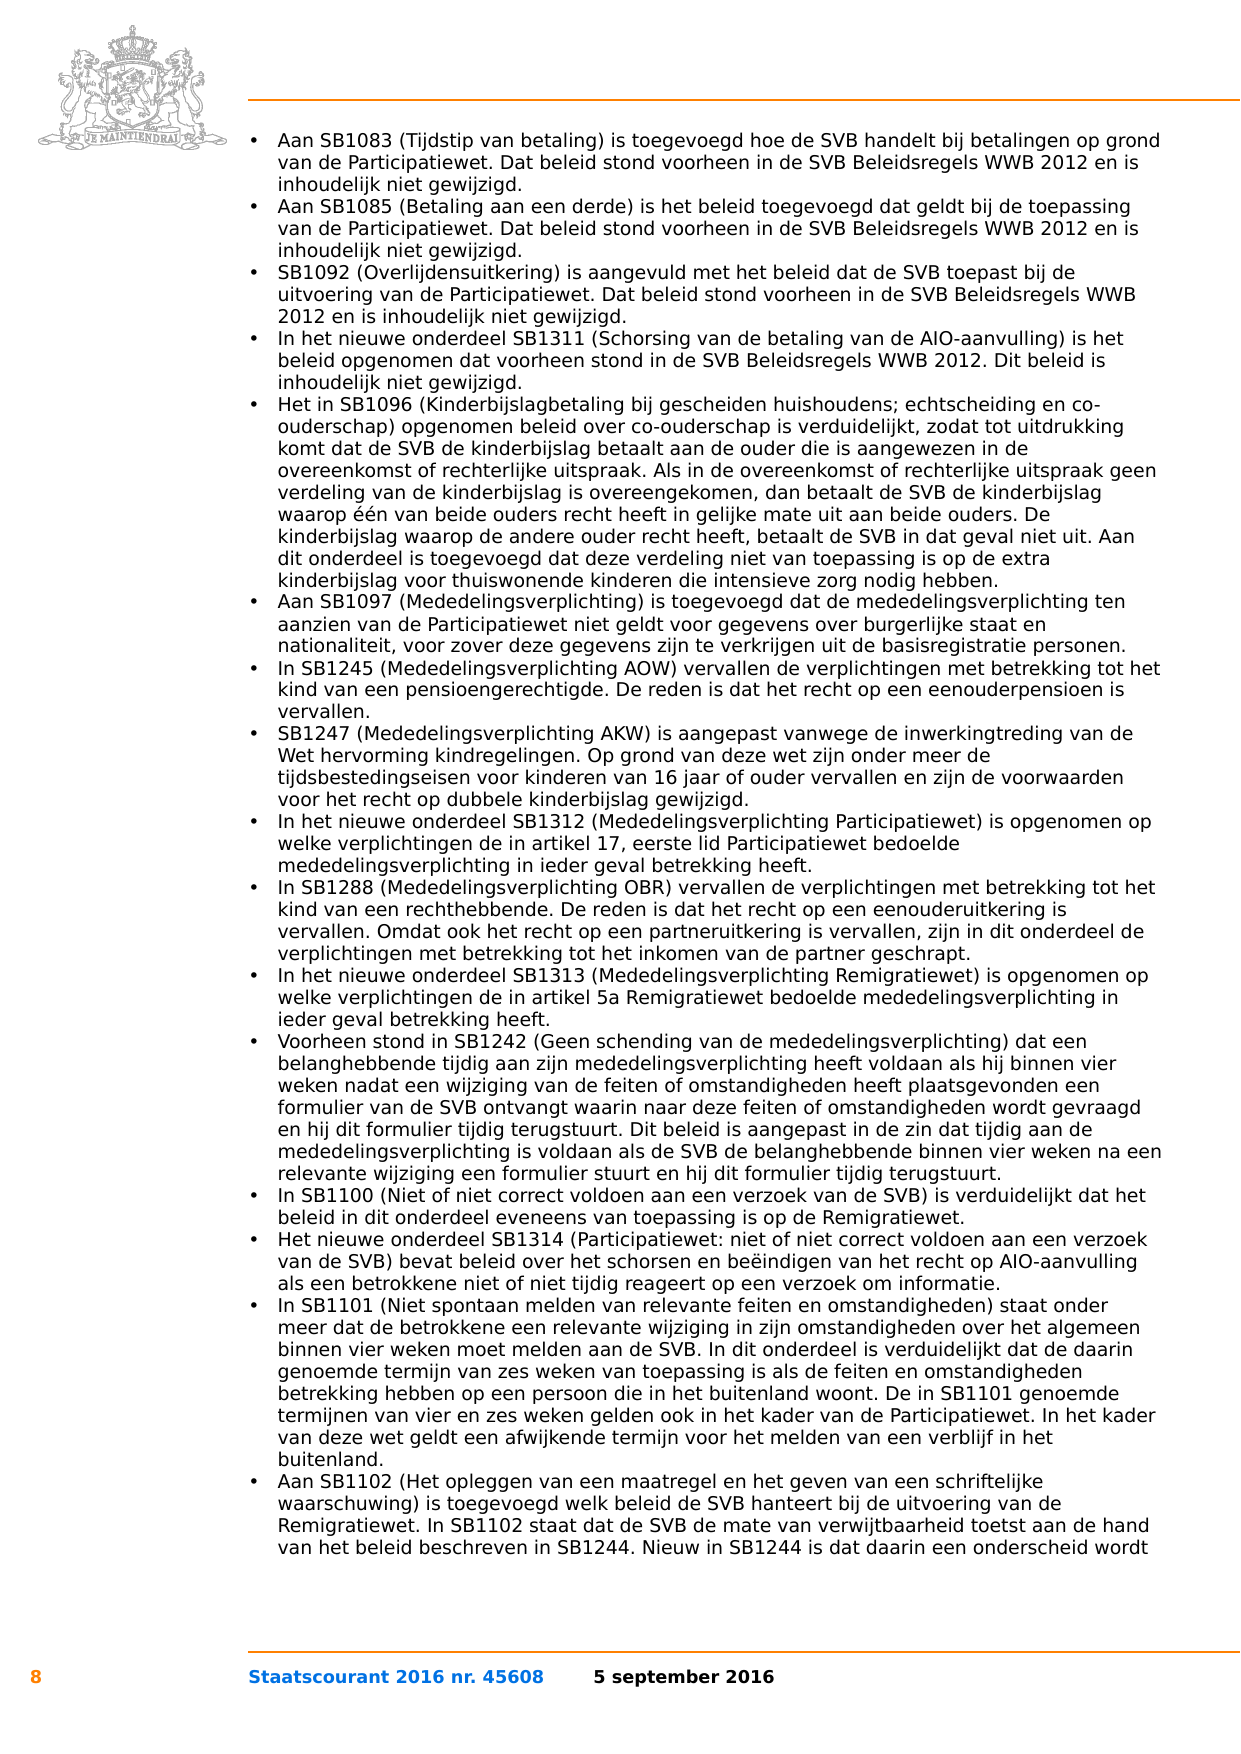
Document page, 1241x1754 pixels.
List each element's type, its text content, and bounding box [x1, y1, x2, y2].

picture [38, 25, 227, 150]
text • In het nieuwe onderdeel SB1311 (Schorsing van de betaling van de AIO-aanvulling) is het beleid opgenomen dat voorheen stond in de SVB Beleidsregels WWB 2012. Dit beleid is inhoudelijk niet gewijzigd. [248, 328, 1163, 394]
text • In SB1245 (Mededelingsverplichting AOW) vervallen de verplichtingen met betrekking tot het kind van een pensioengerechtigde. De reden is dat het recht op een eenouderpensioen is vervallen. [248, 657, 1163, 723]
text • In SB1100 (Niet of niet correct voldoen aan een verzoek van de SVB) is verduidelijkt dat het beleid in dit onderdeel eveneens van toepassing is op de Remigratiewet. [248, 1185, 1163, 1229]
text • Aan SB1083 (Tijdstip van betaling) is toegevoegd hoe de SVB handelt bij betalingen op grond van de Participatiewet. Dat beleid stond voorheen in de SVB Beleidsregels WWB 2012 en is inhoudelijk niet gewijzigd. [248, 130, 1163, 196]
text • Voorheen stond in SB1242 (Geen schending van de mededelingsverplichting) dat een belanghebbende tijdig aan zijn mededelingsverplichting heeft voldaan als hij binnen vier weken nadat een wijziging van de feiten of omstandigheden heeft plaatsgevonden een formulier van de SVB ontvangt waarin naar deze feiten of omstandigheden wordt gevraagd en hij dit formulier tijdig terugstuurt. Dit beleid is aangepast in de zin dat tijdig aan de mededelingsverplichting is voldaan als de SVB de belanghebbende binnen vier weken na een relevante wijziging een formulier stuurt en hij dit formulier tijdig terugstuurt. [248, 1031, 1163, 1185]
text • Aan SB1102 (Het opleggen van een maatregel en het geven van een schriftelijke waarschuwing) is toegevoegd welk beleid de SVB hanteert bij de uitvoering van de Remigratiewet. In SB1102 staat dat de SVB de mate van verwijtbaarheid toetst aan de hand van het beleid beschreven in SB1244. Nieuw in SB1244 is dat daarin een onderscheid wordt [248, 1471, 1163, 1558]
text • In het nieuwe onderdeel SB1313 (Mededelingsverplichting Remigratiewet) is opgenomen op welke verplichtingen de in artikel 5a Remigratiewet bedoelde mededelingsverplichting in ieder geval betrekking heeft. [248, 965, 1163, 1031]
text • In SB1288 (Mededelingsverplichting OBR) vervallen de verplichtingen met betrekking tot het kind van een rechthebbende. De reden is dat het recht op een eenouderuitkering is vervallen. Omdat ook het recht op een partneruitkering is vervallen, zijn in dit onderdeel de verplichtingen met betrekking tot het inkomen van de partner geschrapt. [248, 877, 1163, 965]
text • Aan SB1097 (Mededelingsverplichting) is toegevoegd dat de mededelingsverplichting ten aanzien van de Participatiewet niet geldt voor gegevens over burgerlijke staat en nationaliteit, voor zover deze gegevens zijn te verkrijgen uit de basisregistratie personen. [248, 591, 1163, 657]
text • In SB1101 (Niet spontaan melden van relevante feiten en omstandigheden) staat onder meer dat de betrokkene een relevante wijziging in zijn omstandigheden over het algemeen binnen vier weken moet melden aan de SVB. In dit onderdeel is verduidelijkt dat de daarin genoemde termijn van zes weken van toepassing is als de feiten en omstandigheden betrekking hebben op een persoon die in het buitenland woont. De in SB1101 genoemde termijnen van vier en zes weken gelden ook in het kader van de Participatiewet. In het kader van deze wet geldt een afwijkende termijn voor het melden van een verblijf in het buitenland. [248, 1295, 1163, 1471]
text • SB1247 (Mededelingsverplichting AKW) is aangepast vanwege de inwerkingtreding van de Wet hervorming kindregelingen. Op grond van deze wet zijn onder meer de tijdsbestedingseisen voor kinderen van 16 jaar of ouder vervallen en zijn de voorwaarden voor het recht op dubbele kinderbijslag gewijzigd. [248, 723, 1163, 811]
text • In het nieuwe onderdeel SB1312 (Mededelingsverplichting Participatiewet) is opgenomen op welke verplichtingen de in artikel 17, eerste lid Participatiewet bedoelde mededelingsverplichting in ieder geval betrekking heeft. [248, 811, 1163, 877]
text • Het nieuwe onderdeel SB1314 (Participatiewet: niet of niet correct voldoen aan een verzoek van de SVB) bevat beleid over het schorsen en beëindigen van het recht op AIO-aanvulling als een betrokkene niet of niet tijdig reageert op een verzoek om informatie. [248, 1229, 1163, 1295]
text • Het in SB1096 (Kinderbijslagbetaling bij gescheiden huishoudens; echtscheiding en co-ouderschap) opgenomen beleid over co-ouderschap is verduidelijkt, zodat tot uitdrukking komt dat de SVB de kinderbijslag betaalt aan de ouder die is aangewezen in de overeenkomst of rechterlijke uitspraak. Als in de overeenkomst of rechterlijke uitspraak geen verdeling van de kinderbijslag is overeengekomen, dan betaalt de SVB de kinderbijslag waarop één van beide ouders recht heeft in gelijke mate uit aan beide ouders. De kinderbijslag waarop de andere ouder recht heeft, betaalt de SVB in dat geval niet uit. Aan dit onderdeel is toegevoegd dat deze verdeling niet van toepassing is op de extra kinderbijslag voor thuiswonende kinderen die intensieve zorg nodig hebben. [248, 394, 1163, 591]
text • SB1092 (Overlijdensuitkering) is aangevuld met het beleid dat de SVB toepast bij de uitvoering van de Participatiewet. Dat beleid stond voorheen in de SVB Beleidsregels WWB 2012 en is inhoudelijk niet gewijzigd. [248, 262, 1163, 328]
text • Aan SB1085 (Betaling aan een derde) is het beleid toegevoegd dat geldt bij de toepassing van de Participatiewet. Dat beleid stond voorheen in de SVB Beleidsregels WWB 2012 en is inhoudelijk niet gewijzigd. [248, 196, 1163, 262]
